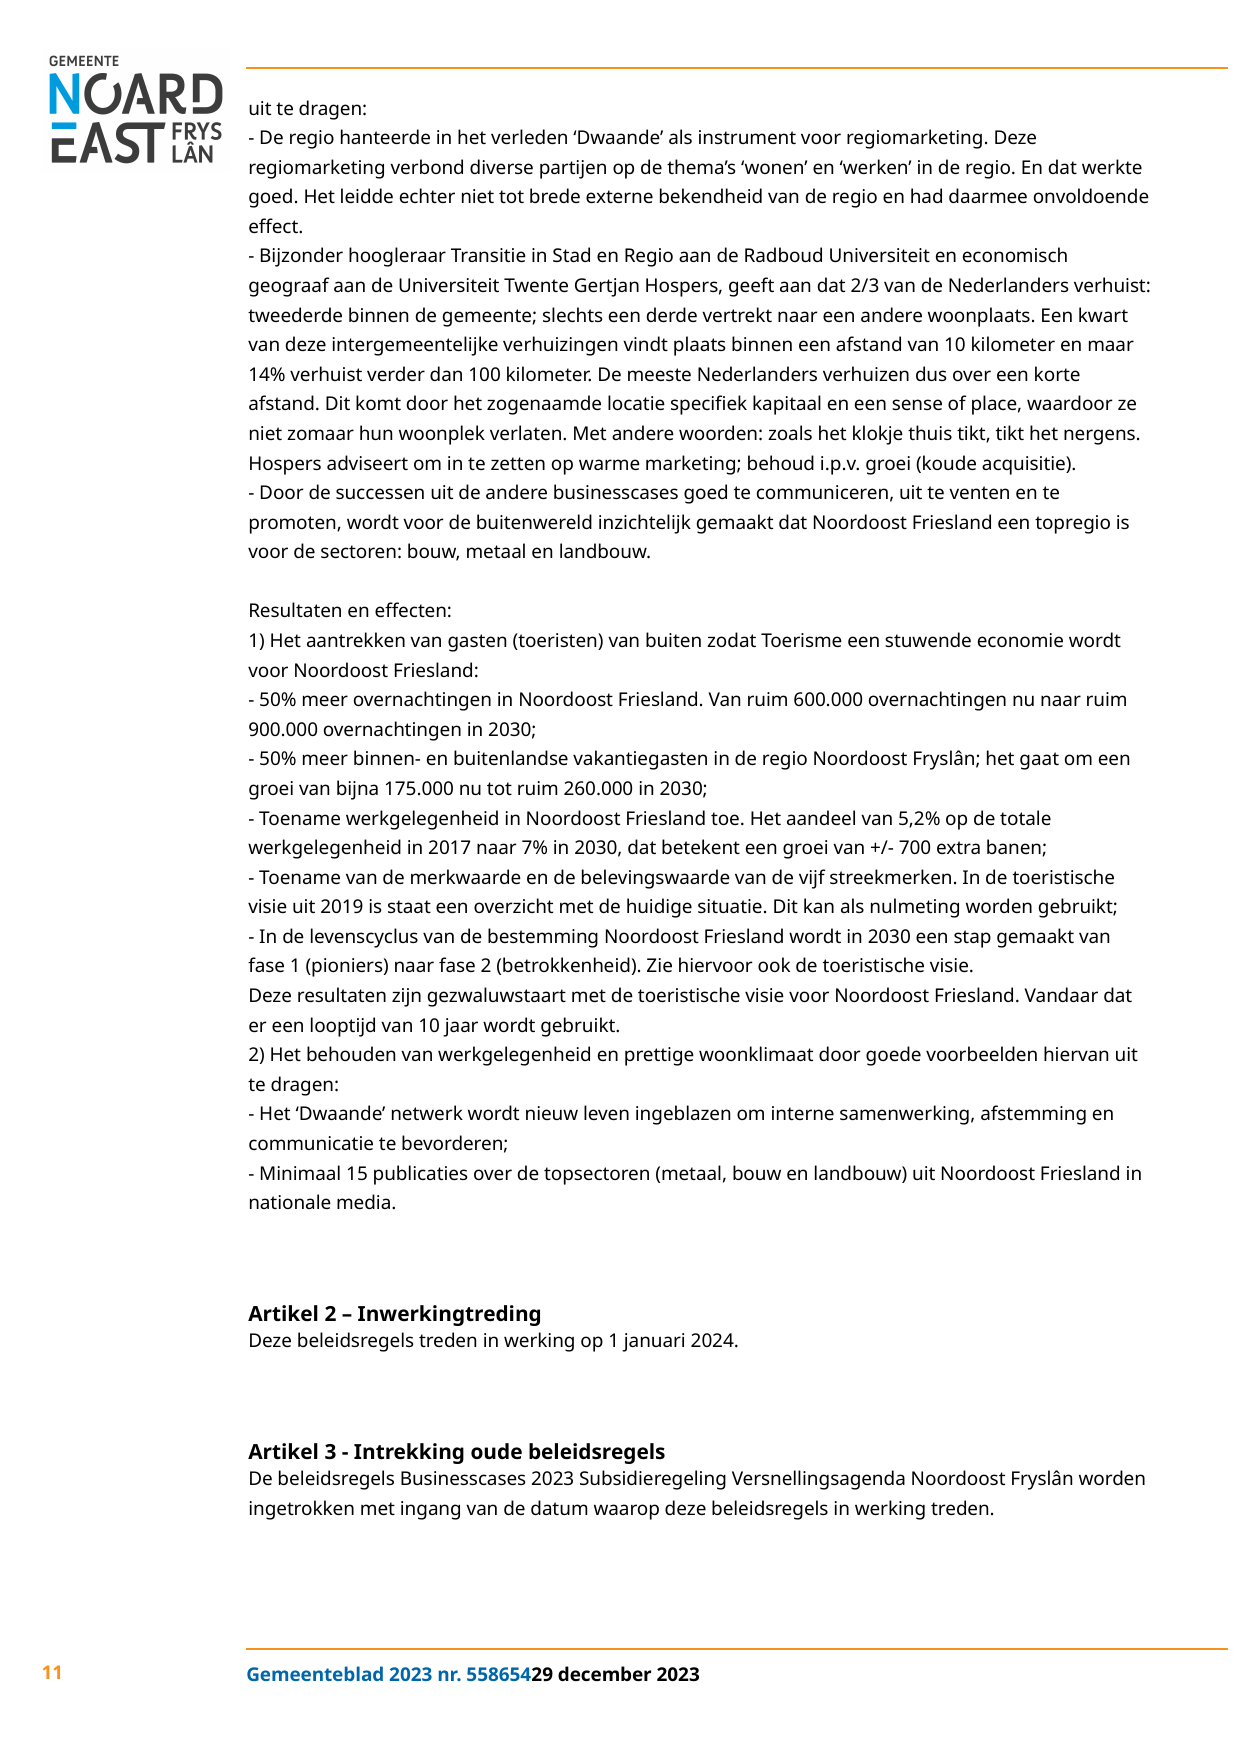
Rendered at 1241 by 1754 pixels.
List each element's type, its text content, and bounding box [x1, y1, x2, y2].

text - Door de successen uit de andere businesscases goed te communiceren, uit te venten en te promoten, wordt voor de buitenwereld inzichtelijk gemaakt dat Noordoost Friesland een topregio is voor de sectoren: bouw, metaal en landbouw. [248, 479, 1152, 564]
text Deze resultaten zijn gezwaluwstaart met de toeristische visie voor Noordoost Friesland. Vandaar dat er een looptijd van 10 jaar wordt gebruikt. [248, 982, 1152, 1038]
picture [41, 47, 231, 172]
text - Toename werkgelegenheid in Noordoost Friesland toe. Het aandeel van 5,2% op de totale werkgelegenheid in 2017 naar 7% in 2030, dat betekent een groei van +/- 700 extra banen; [248, 805, 1152, 860]
text - Het ‘Dwaande’ netwerk wordt nieuw leven ingeblazen om interne samenwerking, afstemming en communicatie te bevorderen; [248, 1101, 1152, 1156]
text Artikel 2 – Inwerkingtreding [248, 1299, 1152, 1327]
text - 50% meer binnen- en buitenlandse vakantiegasten in de regio Noordoost Fryslân; het gaat om een groei van bijna 175.000 nu tot ruim 260.000 in 2030; [248, 746, 1152, 801]
text - De regio hanteerde in het verleden ‘Dwaande’ als instrument voor regiomarketing. Deze regiomarketing verbond diverse partijen op de thema’s ‘wonen’ en ‘werken’ in de regio. En dat werkte goed. Het leidde echter niet tot brede externe bekendheid van de regio en had daarmee onvoldoende effect. [248, 124, 1152, 239]
text uit te dragen: [248, 95, 1152, 121]
text Resultaten en effecten: [248, 598, 1152, 623]
text - Minimaal 15 publicaties over de topsectoren (metaal, bouw en landbouw) uit Noordoost Friesland in nationale media. [248, 1160, 1152, 1215]
text Deze beleidsregels treden in werking op 1 januari 2024. [248, 1327, 1152, 1353]
text Artikel 3 - Intrekking oude beleidsregels [248, 1437, 1152, 1465]
text - Toename van de merkwaarde en de belevingswaarde van de vijf streekmerken. In de toeristische visie uit 2019 is staat een overzicht met de huidige situatie. Dit kan als nulmeting worden gebruikt; [248, 864, 1152, 919]
text De beleidsregels Businesscases 2023 Subsidieregeling Versnellingsagenda Noordoost Fryslân worden ingetrokken met ingang van de datum waarop deze beleidsregels in werking treden. [248, 1465, 1152, 1521]
text - 50% meer overnachtingen in Noordoost Friesland. Van ruim 600.000 overnachtingen nu naar ruim 900.000 overnachtingen in 2030; [248, 686, 1152, 742]
text 1) Het aantrekken van gasten (toeristen) van buiten zodat Toerisme een stuwende economie wordt voor Noordoost Friesland: [248, 627, 1152, 683]
text - In de levenscyclus van de bestemming Noordoost Friesland wordt in 2030 een stap gemaakt van fase 1 (pioniers) naar fase 2 (betrokkenheid). Zie hiervoor ook de toeristische visie. [248, 923, 1152, 978]
text 2) Het behouden van werkgelegenheid en prettige woonklimaat door goede voorbeelden hiervan uit te dragen: [248, 1041, 1152, 1097]
text - Bijzonder hoogleraar Transitie in Stad en Regio aan de Radboud Universiteit en economisch geograaf aan de Universiteit Twente Gertjan Hospers, geeft aan dat 2/3 van de Nederlanders verhuist: tweederde binnen de gemeente; slechts een derde vertrekt naar een andere woonplaats. Een kwart van deze intergemeentelijke verhuizingen vindt plaats binnen een afstand van 10 kilometer en maar 14% verhuist verder dan 100 kilometer. De meeste Nederlanders verhuizen dus over een korte afstand. Dit komt door het zogenaamde locatie specifiek kapitaal en een sense of place, waardoor ze niet zomaar hun woonplek verlaten. Met andere woorden: zoals het klokje thuis tikt, tikt het nergens. Hospers adviseert om in te zetten op warme marketing; behoud i.p.v. groei (koude acquisitie). [248, 243, 1152, 476]
